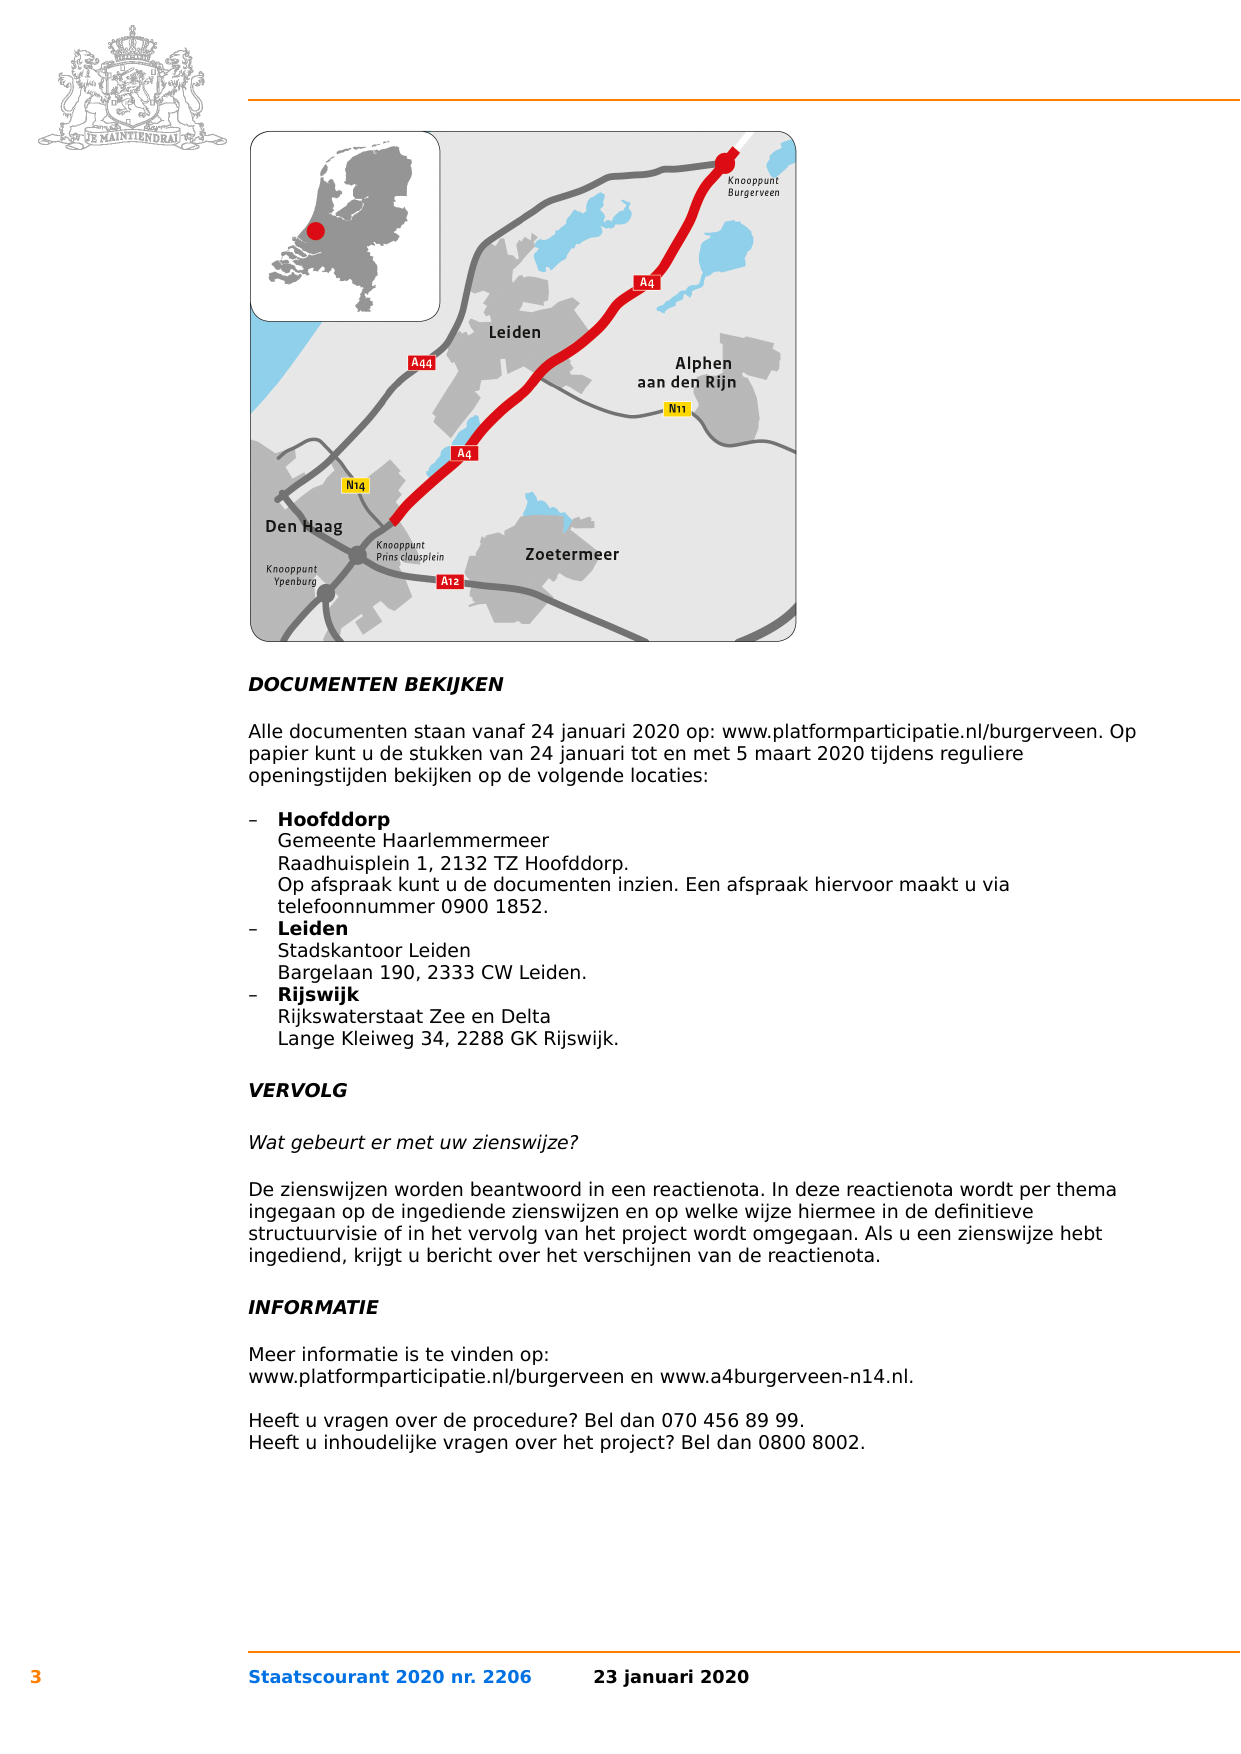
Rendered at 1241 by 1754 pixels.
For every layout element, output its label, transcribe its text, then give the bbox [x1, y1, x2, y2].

text Gemeente Haarlemmermeer [277, 830, 1163, 852]
picture [248, 130, 798, 644]
text Op afspraak kunt u de documenten inzien. Een afspraak hiervoor maakt u via telefoonnummer 0900 1852. [277, 874, 1163, 918]
text Bargelaan 190, 2333 CW Leiden. [277, 962, 1163, 984]
picture [38, 25, 227, 150]
text Lange Kleiweg 34, 2288 GK Rijswijk. [277, 1028, 1163, 1050]
text Meer informatie is te vinden op: [248, 1344, 1163, 1366]
text Heeft u inhoudelijke vragen over het project? Bel dan 0800 8002. [248, 1432, 1163, 1454]
text Heeft u vragen over de procedure? Bel dan 070 456 89 99. [248, 1410, 1163, 1432]
text Alle documenten staan vanaf 24 januari 2020 op: www.platformparticipatie.nl/burgerveen. Op papier kunt u de stukken van 24 januari tot en met 5 maart 2020 tijdens reguliere openingstijden bekijken op de volgende locaties: [248, 721, 1163, 787]
text Stadskantoor Leiden [277, 940, 1163, 962]
subtitle DOCUMENTEN BEKIJKEN [248, 674, 1163, 696]
text – Hoofddorp [248, 808, 1163, 830]
text Rijkswaterstaat Zee en Delta [277, 1006, 1163, 1028]
text Raadhuisplein 1, 2132 TZ Hoofddorp. [277, 852, 1163, 874]
subtitle Wat gebeurt er met uw zienswijze? [248, 1132, 1163, 1154]
subtitle INFORMATIE [248, 1297, 1163, 1319]
subtitle VERVOLG [248, 1080, 1163, 1102]
text www.platformparticipatie.nl/burgerveen en www.a4burgerveen-n14.nl. [248, 1366, 1163, 1388]
text De zienswijzen worden beantwoord in een reactienota. In deze reactienota wordt per thema ingegaan op de ingediende zienswijzen en op welke wijze hiermee in de definitieve structuurvisie of in het vervolg van het project wordt omgegaan. Als u een zienswijze hebt ingediend, krijgt u bericht over het verschijnen van de reactienota. [248, 1179, 1163, 1267]
text – Rijswijk [248, 984, 1163, 1006]
text – Leiden [248, 918, 1163, 940]
